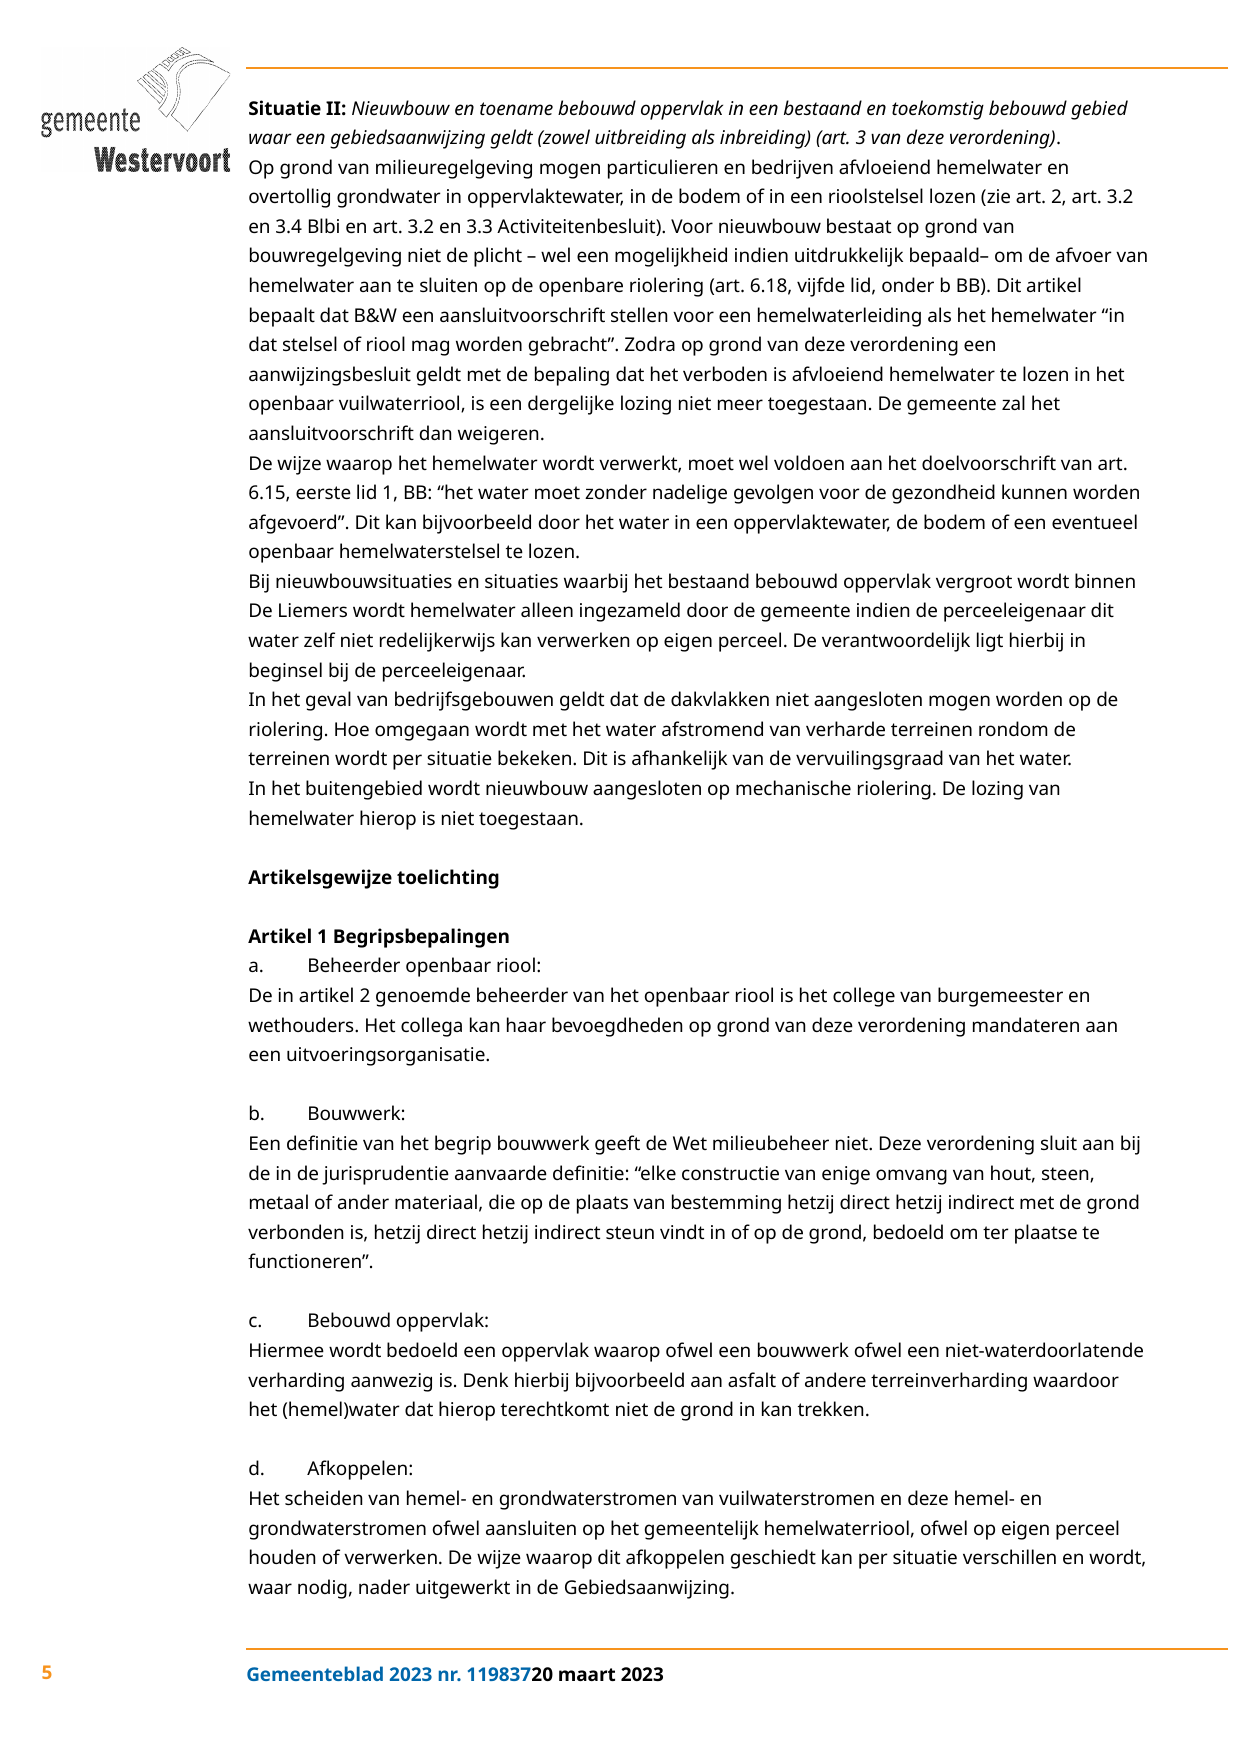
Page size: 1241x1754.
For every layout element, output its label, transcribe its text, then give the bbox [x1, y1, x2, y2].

list Bebouwd oppervlak: [248, 1308, 1152, 1333]
text De in artikel 2 genoemde beheerder van het openbaar riool is het college van burgemeester en wethouders. Het collega kan haar bevoegdheden op grond van deze verordening mandateren aan een uitvoeringsorganisatie. [248, 982, 1152, 1067]
text Op grond van milieuregelgeving mogen particulieren en bedrijven afvloeiend hemelwater en overtollig grondwater in oppervlaktewater, in de bodem of in een rioolstelsel lozen (zie art. 2, art. 3.2 en 3.4 Blbi en art. 3.2 en 3.3 Activiteitenbesluit). Voor nieuwbouw bestaat op grond van bouwregelgeving niet de plicht – wel een mogelijkheid indien uitdrukkelijk bepaald– om de afvoer van hemelwater aan te sluiten op de openbare riolering (art. 6.18, vijfde lid, onder b BB). Dit artikel bepaalt dat B&W een aansluitvoorschrift stellen voor een hemelwaterleiding als het hemelwater “in dat stelsel of riool mag worden gebracht”. Zodra op grond van deze verordening een aanwijzingsbesluit geldt met de bepaling dat het verboden is afvloeiend hemelwater te lozen in het openbaar vuilwaterriool, is een dergelijke lozing niet meer toegestaan. De gemeente zal het aansluitvoorschrift dan weigeren. [248, 154, 1152, 446]
text Hiermee wordt bedoeld een oppervlak waarop ofwel een bouwwerk ofwel een niet-waterdoorlatende verharding aanwezig is. Denk hierbij bijvoorbeeld aan asfalt of andere terreinverharding waardoor het (hemel)water dat hierop terechtkomt niet de grond in kan trekken. [248, 1337, 1152, 1422]
list Beheerder openbaar riool: [248, 953, 1152, 978]
text De wijze waarop het hemelwater wordt verwerkt, moet wel voldoen aan het doelvoorschrift van art. 6.15, eerste lid 1, BB: “het water moet zonder nadelige gevolgen voor de gezondheid kunnen worden afgevoerd”. Dit kan bijvoorbeeld door het water in een oppervlaktewater, de bodem of een eventueel openbaar hemelwaterstelsel te lozen. [248, 450, 1152, 564]
text Artikel 1 Begripsbepalingen [248, 923, 1152, 949]
picture [41, 47, 231, 172]
text Bij nieuwbouwsituaties en situaties waarbij het bestaand bebouwd oppervlak vergroot wordt binnen De Liemers wordt hemelwater alleen ingezameld door de gemeente indien de perceeleigenaar dit water zelf niet redelijkerwijs kan verwerken op eigen perceel. De verantwoordelijk ligt hierbij in beginsel bij de perceeleigenaar. [248, 568, 1152, 683]
text Artikelsgewijze toelichting [248, 864, 1152, 890]
list Bouwwerk: [248, 1101, 1152, 1126]
text Situatie II: Nieuwbouw en toename bebouwd oppervlak in een bestaand en toekomstig bebouwd gebied waar een gebiedsaanwijzing geldt (zowel uitbreiding als inbreiding) (art. 3 van deze verordening). [248, 95, 1152, 150]
text Een definitie van het begrip bouwwerk geeft de Wet milieubeheer niet. Deze verordening sluit aan bij de in de jurisprudentie aanvaarde definitie: “elke constructie van enige omvang van hout, steen, metaal of ander materiaal, die op de plaats van bestemming hetzij direct hetzij indirect met de grond verbonden is, hetzij direct hetzij indirect steun vindt in of op de grond, bedoeld om ter plaatse te functioneren”. [248, 1130, 1152, 1274]
text In het geval van bedrijfsgebouwen geldt dat de dakvlakken niet aangesloten mogen worden op de riolering. Hoe omgegaan wordt met het water afstromend van verharde terreinen rondom de terreinen wordt per situatie bekeken. Dit is afhankelijk van de vervuilingsgraad van het water. [248, 686, 1152, 771]
text Het scheiden van hemel- en grondwaterstromen van vuilwaterstromen en deze hemel- en grondwaterstromen ofwel aansluiten op het gemeentelijk hemelwaterriool, ofwel op eigen perceel houden of verwerken. De wijze waarop dit afkoppelen geschiedt kan per situatie verschillen en wordt, waar nodig, nader uitgewerkt in de Gebiedsaanwijzing. [248, 1485, 1152, 1600]
text In het buitengebied wordt nieuwbouw aangesloten op mechanische riolering. De lozing van hemelwater hierop is niet toegestaan. [248, 775, 1152, 831]
list Afkoppelen: [248, 1456, 1152, 1481]
